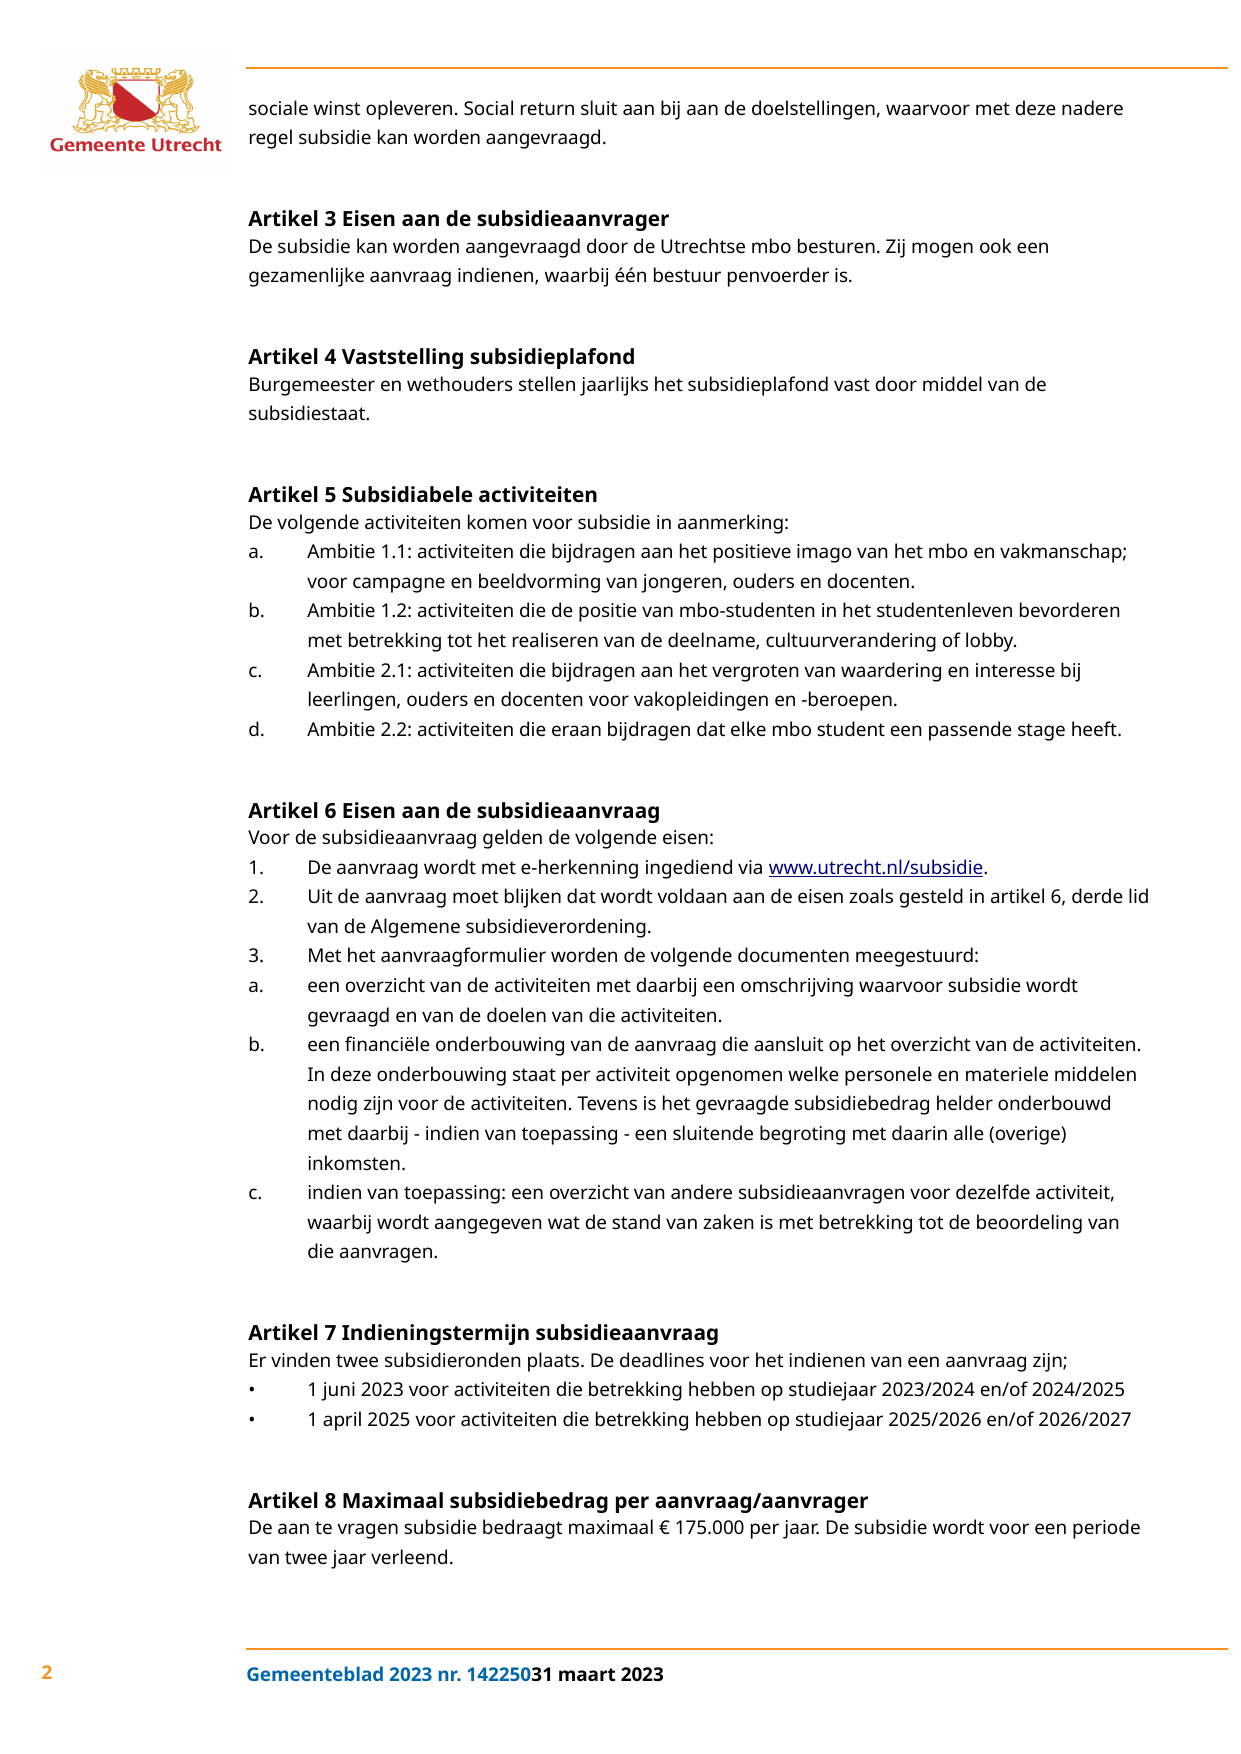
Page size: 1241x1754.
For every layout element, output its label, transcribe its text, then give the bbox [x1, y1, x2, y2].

list Uit de aanvraag moet blijken dat wordt voldaan aan de eisen zoals gesteld in artikel 6, derde lid van de Algemene subsidieverordening. [248, 883, 1152, 939]
list Ambitie 2.1: activiteiten die bijdragen aan het vergroten van waardering en interesse bij leerlingen, ouders en docenten voor vakopleidingen en -beroepen. [248, 657, 1152, 712]
text De volgende activiteiten komen voor subsidie in aanmerking: [248, 509, 1152, 534]
list 1 april 2025 voor activiteiten die betrekking hebben op studiejaar 2025/2026 en/of 2026/2027 [248, 1406, 1152, 1432]
text De aan te vragen subsidie bedraagt maximaal € 175.000 per jaar. De subsidie wordt voor een periode van twee jaar verleend. [248, 1514, 1152, 1570]
text Er vinden twee subsidieronden plaats. De deadlines voor het indienen van een aanvraag zijn; [248, 1347, 1152, 1373]
list Met het aanvraagformulier worden de volgende documenten meegestuurd: [248, 943, 1152, 968]
list Ambitie 1.2: activiteiten die de positie van mbo-studenten in het studentenleven bevorderen met betrekking tot het realiseren van de deelname, cultuurverandering of lobby. [248, 598, 1152, 653]
list Ambitie 2.2: activiteiten die eraan bijdragen dat elke mbo student een passende stage heeft. [248, 716, 1152, 742]
picture [41, 47, 231, 172]
text De subsidie kan worden aangevraagd door de Utrechtse mbo besturen. Zij mogen ook een gezamenlijke aanvraag indienen, waarbij één bestuur penvoerder is. [248, 233, 1152, 288]
list Ambitie 1.1: activiteiten die bijdragen aan het positieve imago van het mbo en vakmanschap; voor campagne en beeldvorming van jongeren, ouders en docenten. [248, 538, 1152, 594]
text Artikel 4 Vaststelling subsidieplafond [248, 342, 1152, 371]
list 1 juni 2023 voor activiteiten die betrekking hebben op studiejaar 2023/2024 en/of 2024/2025 [248, 1377, 1152, 1402]
text Artikel 8 Maximaal subsidiebedrag per aanvraag/aanvrager [248, 1486, 1152, 1514]
list indien van toepassing: een overzicht van andere subsidieaanvragen voor dezelfde activiteit, waarbij wordt aangegeven wat de stand van zaken is met betrekking tot de beoordeling van die aanvragen. [248, 1179, 1152, 1264]
list een financiële onderbouwing van de aanvraag die aansluit op het overzicht van de activiteiten. In deze onderbouwing staat per activiteit opgenomen welke personele en materiele middelen nodig zijn voor de activiteiten. Tevens is het gevraagde subsidiebedrag helder onderbouwd met daarbij - indien van toepassing - een sluitende begroting met daarin alle (overige) inkomsten. [248, 1031, 1152, 1176]
text Artikel 5 Subsidiabele activiteiten [248, 480, 1152, 509]
text sociale winst opleveren. Social return sluit aan bij aan de doelstellingen, waarvoor met deze nadere regel subsidie kan worden aangevraagd. [248, 95, 1152, 150]
list een overzicht van de activiteiten met daarbij een omschrijving waarvoor subsidie wordt gevraagd en van de doelen van die activiteiten. [248, 972, 1152, 1028]
text Artikel 7 Indieningstermijn subsidieaanvraag [248, 1318, 1152, 1347]
text Artikel 6 Eisen aan de subsidieaanvraag [248, 796, 1152, 824]
text Voor de subsidieaanvraag gelden de volgende eisen: [248, 824, 1152, 850]
text Burgemeester en wethouders stellen jaarlijks het subsidieplafond vast door middel van de subsidiestaat. [248, 371, 1152, 426]
text Artikel 3 Eisen aan de subsidieaanvrager [248, 204, 1152, 233]
list De aanvraag wordt met e-herkenning ingediend via www.utrecht.nl/subsidie. [248, 854, 1152, 880]
